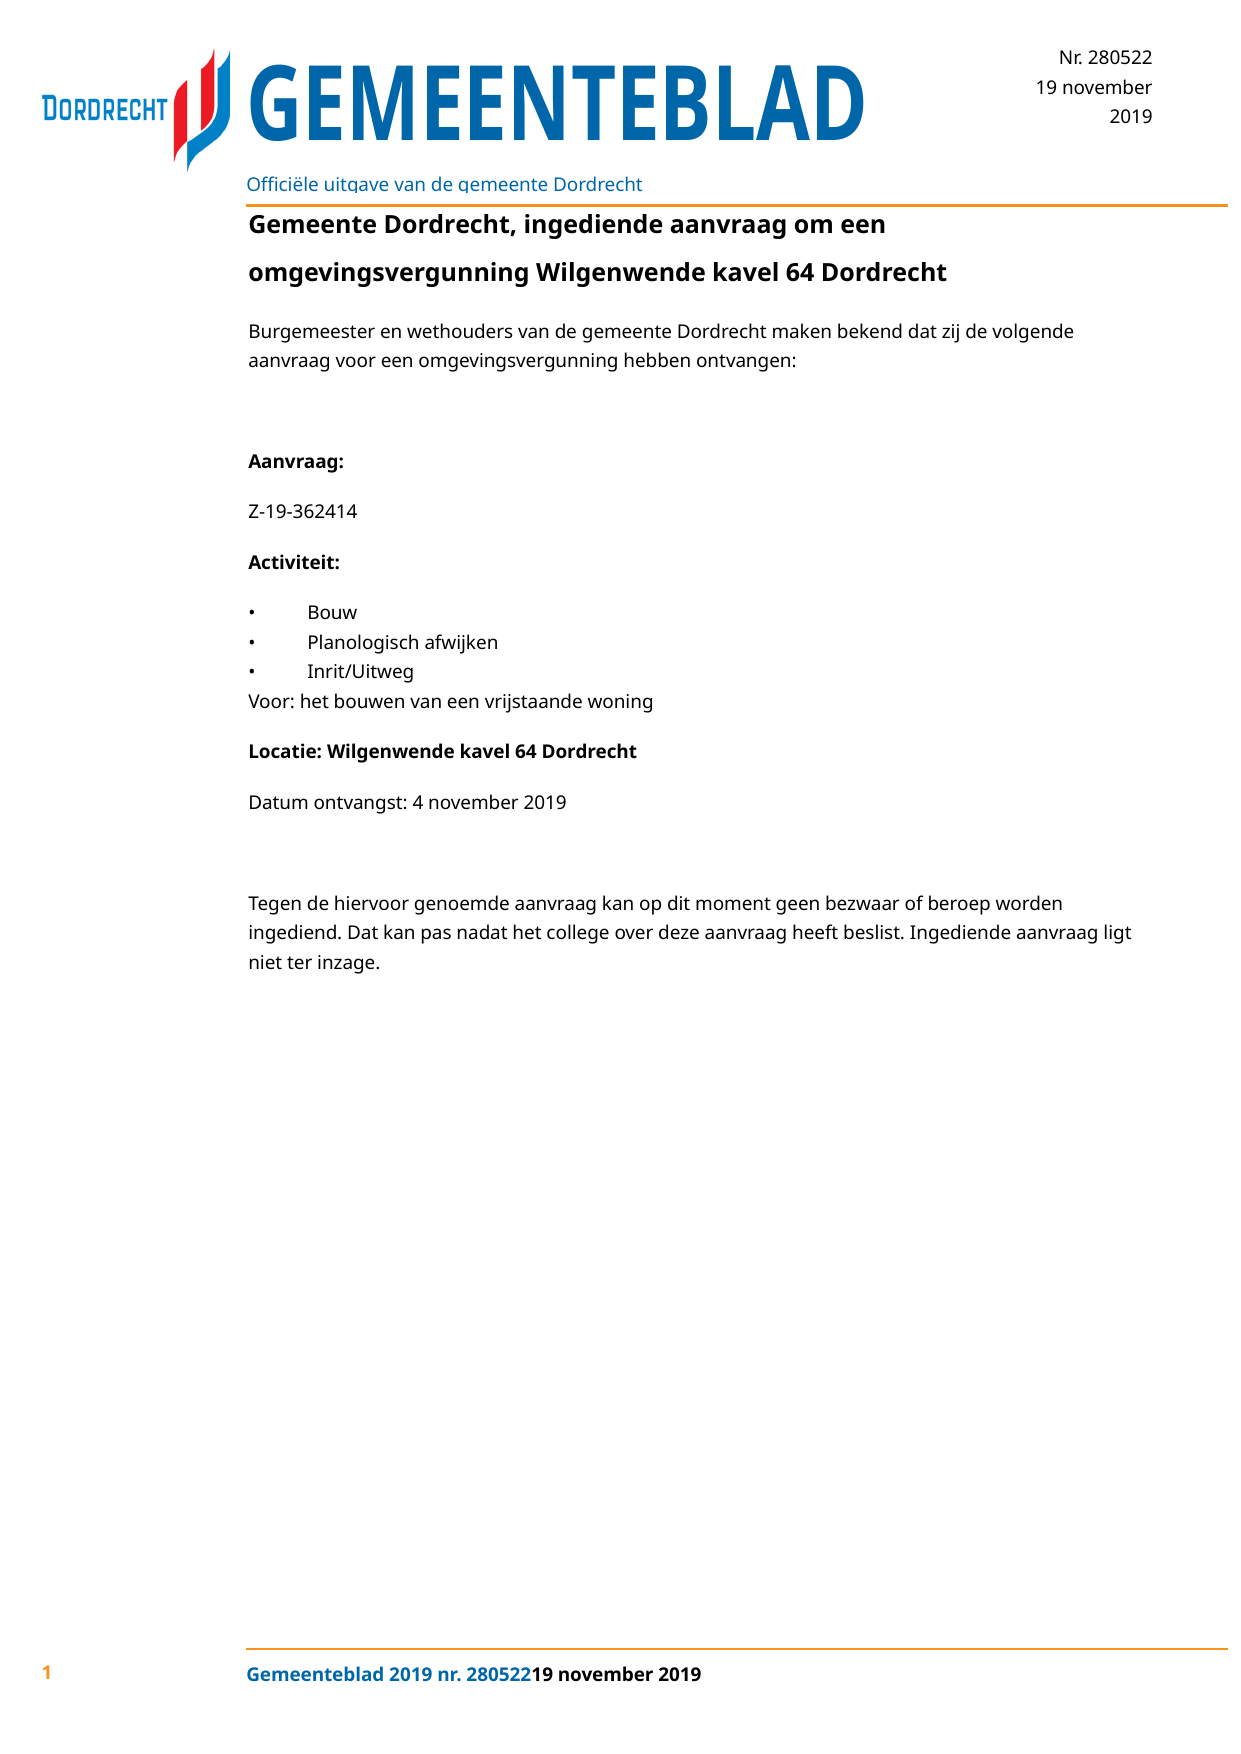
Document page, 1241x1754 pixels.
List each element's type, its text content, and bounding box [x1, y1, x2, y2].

text Tegen de hiervoor genoemde aanvraag kan op dit moment geen bezwaar of beroep worden ingediend. Dat kan pas nadat het college over deze aanvraag heeft beslist. Ingediende aanvraag ligt niet ter inzage. [248, 890, 1152, 975]
text Activiteit: [248, 549, 1152, 575]
list Inrit/Uitweg [248, 659, 1152, 684]
text Gemeente Dordrecht, ingediende aanvraag om een omgevingsvergunning Wilgenwende kavel 64 Dordrecht [248, 207, 1152, 288]
text Locatie: Wilgenwende kavel 64 Dordrecht [248, 739, 1152, 764]
text Voor: het bouwen van een vrijstaande woning [248, 688, 1152, 714]
text Z-19-362414 [248, 499, 1152, 524]
picture [41, 47, 231, 172]
text Datum ontvangst: 4 november 2019 [248, 789, 1152, 815]
text Burgemeester en wethouders van de gemeente Dordrecht maken bekend dat zij de volgende aanvraag voor een omgevingsvergunning hebben ontvangen: [248, 318, 1152, 373]
list Bouw [248, 599, 1152, 625]
list Planologisch afwijken [248, 629, 1152, 655]
text Aanvraag: [248, 448, 1152, 474]
